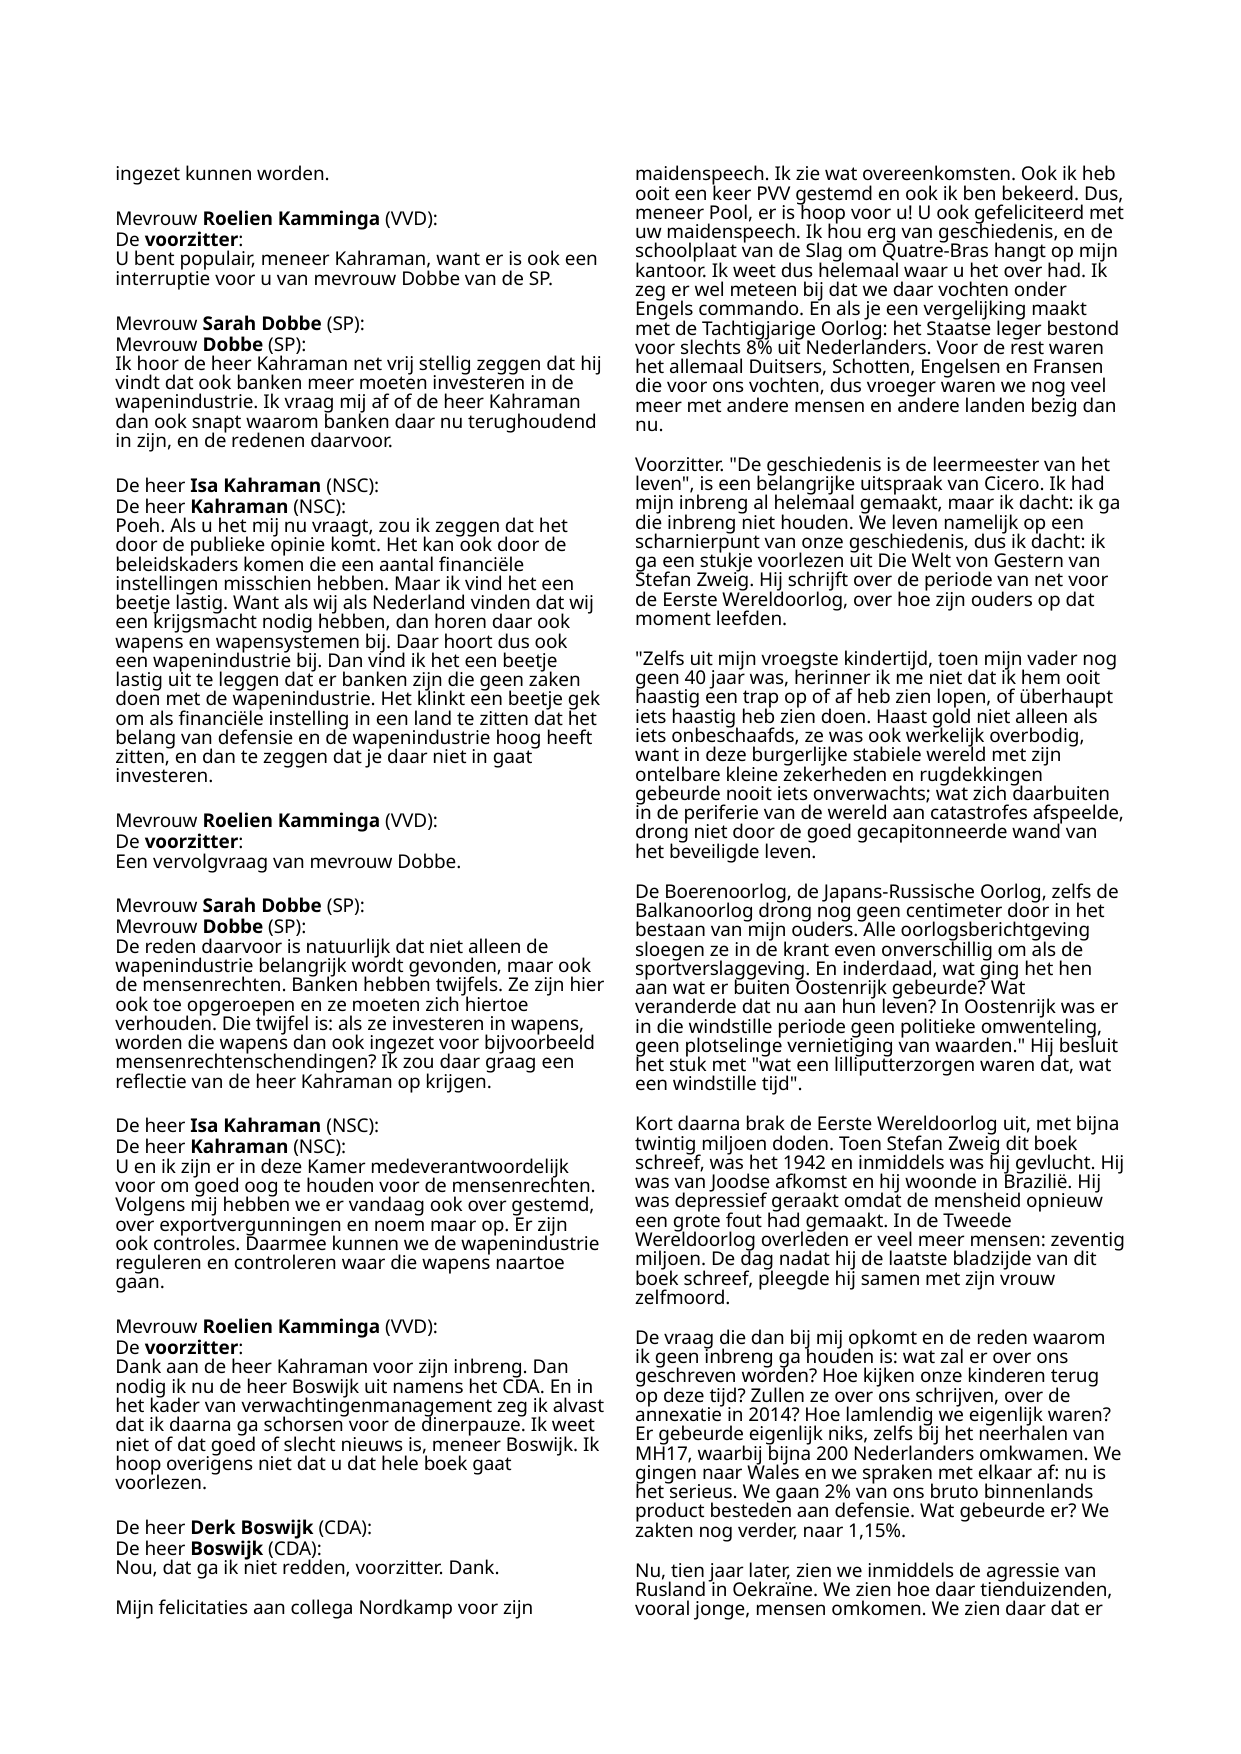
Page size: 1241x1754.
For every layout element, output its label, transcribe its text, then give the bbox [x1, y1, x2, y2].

text Kort daarna brak de Eerste Wereldoorlog uit, met bijna twintig miljoen doden. Toen Stefan Zweig dit boek schreef, was het 1942 en inmiddels was hij gevlucht. Hij was van Joodse afkomst en hij woonde in Brazilië. Hij was depressief geraakt omdat de mensheid opnieuw een grote fout had gemaakt. In de Tweede Wereldoorlog overleden er veel meer mensen: zeventig miljoen. De dag nadat hij de laatste bladzijde van dit boek schreef, pleegde hij samen met zijn vrouw zelfmoord. [635, 1115, 1125, 1308]
text maidenspeech. Ik zie wat overeenkomsten. Ook ik heb ooit een keer PVV gestemd en ook ik ben bekeerd. Dus, meneer Pool, er is hoop voor u! U ook gefeliciteerd met uw maidenspeech. Ik hou erg van geschiedenis, en de schoolplaat van de Slag om Quatre-Bras hangt op mijn kantoor. Ik weet dus helemaal waar u het over had. Ik zeg er wel meteen bij dat we daar vochten onder Engels commando. En als je een vergelijking maakt met de Tachtigjarige Oorlog: het Staatse leger bestond voor slechts 8% uit Nederlanders. Voor de rest waren het allemaal Duitsers, Schotten, Engelsen en Fransen die voor ons vochten, dus vroeger waren we nog veel meer met andere mensen en andere landen bezig dan nu. [635, 165, 1125, 435]
text De heer Isa Kahraman (NSC): [115, 1113, 605, 1138]
text Dank aan de heer Kahraman voor zijn inbreng. Dan nodig ik nu de heer Boswijk uit namens het CDA. En in het kader van verwachtingenmanagement zeg ik alvast dat ik daarna ga schorsen voor de dinerpauze. Ik weet niet of dat goed of slecht nieuws is, meneer Boswijk. Ik hoop overigens niet dat u dat hele boek gaat voorlezen. [115, 1358, 605, 1493]
text Voorzitter. "De geschiedenis is de leermeester van het leven", is een belangrijke uitspraak van Cicero. Ik had mijn inbreng al helemaal gemaakt, maar ik dacht: ik ga die inbreng niet houden. We leven namelijk op een scharnierpunt van onze geschiedenis, dus ik dacht: ik ga een stukje voorlezen uit Die Welt von Gestern van Stefan Zweig. Hij schrijft over de periode van net voor de Eerste Wereldoorlog, over hoe zijn ouders op dat moment leefden. [635, 456, 1125, 629]
text De voorzitter: [115, 1339, 605, 1358]
text De vraag die dan bij mij opkomt en de reden waarom ik geen inbreng ga houden is: wat zal er over ons geschreven worden? Hoe kijken onze kinderen terug op deze tijd? Zullen ze over ons schrijven, over de annexatie in 2014? Hoe lamlendig we eigenlijk waren? Er gebeurde eigenlijk niks, zelfs bij het neerhalen van MH17, waarbij bijna 200 Nederlanders omkwamen. We gingen naar Wales en we spraken met elkaar af: nu is het serieus. We gaan 2% van ons bruto binnenlands product besteden aan defensie. Wat gebeurde er? We zakten nog verder, naar 1,15%. [635, 1329, 1125, 1541]
text De heer Kahraman (NSC): [115, 498, 605, 517]
text U en ik zijn er in deze Kamer medeverantwoordelijk voor om goed oog te houden voor de mensenrechten. Volgens mij hebben we er vandaag ook over gestemd, over exportvergunningen en noem maar op. Er zijn ook controles. Daarmee kunnen we de wapenindustrie reguleren en controleren waar die wapens naartoe gaan. [115, 1158, 605, 1293]
text Mevrouw Roelien Kamminga (VVD): [115, 205, 605, 231]
text Ik hoor de heer Kahraman net vrij stellig zeggen dat hij vindt dat ook banken meer moeten investeren in de wapenindustrie. Ik vraag mij af of de heer Kahraman dan ook snapt waarom banken daar nu terughoudend in zijn, en de redenen daarvoor. [115, 355, 605, 451]
text De heer Derk Boswijk (CDA): [115, 1514, 605, 1540]
text Nou, dat ga ik niet redden, voorzitter. Dank. [115, 1559, 605, 1578]
text Een vervolgvraag van mevrouw Dobbe. [115, 853, 605, 872]
text De voorzitter: [115, 833, 605, 853]
text Mevrouw Dobbe (SP): [115, 918, 605, 938]
text ingezet kunnen worden. [115, 165, 605, 184]
text Mevrouw Roelien Kamminga (VVD): [115, 1313, 605, 1339]
text Mevrouw Roelien Kamminga (VVD): [115, 808, 605, 833]
text "Zelfs uit mijn vroegste kindertijd, toen mijn vader nog geen 40 jaar was, herinner ik me niet dat ik hem ooit haastig een trap op of af heb zien lopen, of überhaupt iets haastig heb zien doen. Haast gold niet alleen als iets onbeschaafds, ze was ook werkelijk overbodig, want in deze burgerlijke stabiele wereld met zijn ontelbare kleine zekerheden en rugdekkingen gebeurde nooit iets onverwachts; wat zich daarbuiten in de periferie van de wereld aan catastrofes afspeelde, drong niet door de goed gecapitonneerde wand van het beveiligde leven. [635, 650, 1125, 862]
text Mevrouw Sarah Dobbe (SP): [115, 893, 605, 918]
text De Boerenoorlog, de Japans-Russische Oorlog, zelfs de Balkanoorlog drong nog geen centimeter door in het bestaan van mijn ouders. Alle oorlogsberichtgeving sloegen ze in de krant even onverschillig om als de sportverslaggeving. En inderdaad, wat ging het hen aan wat er buiten Oostenrijk gebeurde? Wat veranderde dat nu aan hun leven? In Oostenrijk was er in die windstille periode geen politieke omwenteling, geen plotselinge vernietiging van waarden." Hij besluit het stuk met "wat een lilliputterzorgen waren dat, wat een windstille tijd". [635, 883, 1125, 1095]
text De heer Boswijk (CDA): [115, 1540, 605, 1559]
text Nu, tien jaar later, zien we inmiddels de agressie van Rusland in Oekraïne. We zien hoe daar tienduizenden, vooral jonge, mensen omkomen. We zien daar dat er [635, 1562, 1125, 1619]
text De heer Kahraman (NSC): [115, 1138, 605, 1158]
text U bent populair, meneer Kahraman, want er is ook een interruptie voor u van mevrouw Dobbe van de SP. [115, 250, 605, 289]
text Mijn felicitaties aan collega Nordkamp voor zijn [115, 1599, 605, 1618]
text Poeh. Als u het mij nu vraagt, zou ik zeggen dat het door de publieke opinie komt. Het kan ook door de beleidskaders komen die een aantal financiële instellingen misschien hebben. Maar ik vind het een beetje lastig. Want als wij als Nederland vinden dat wij een krijgsmacht nodig hebben, dan horen daar ook wapens en wapensystemen bij. Daar hoort dus ook een wapenindustrie bij. Dan vind ik het een beetje lastig uit te leggen dat er banken zijn die geen zaken doen met de wapenindustrie. Het klinkt een beetje gek om als financiële instelling in een land te zitten dat het belang van defensie en de wapenindustrie hoog heeft zitten, en dan te zeggen dat je daar niet in gaat investeren. [115, 517, 605, 787]
text Mevrouw Sarah Dobbe (SP): [115, 310, 605, 336]
text Mevrouw Dobbe (SP): [115, 336, 605, 355]
text De voorzitter: [115, 231, 605, 250]
text De reden daarvoor is natuurlijk dat niet alleen de wapenindustrie belangrijk wordt gevonden, maar ook de mensenrechten. Banken hebben twijfels. Ze zijn hier ook toe opgeroepen en ze moeten zich hiertoe verhouden. Die twijfel is: als ze investeren in wapens, worden die wapens dan ook ingezet voor bijvoorbeeld mensenrechtenschendingen? Ik zou daar graag een reflectie van de heer Kahraman op krijgen. [115, 938, 605, 1092]
text De heer Isa Kahraman (NSC): [115, 472, 605, 498]
